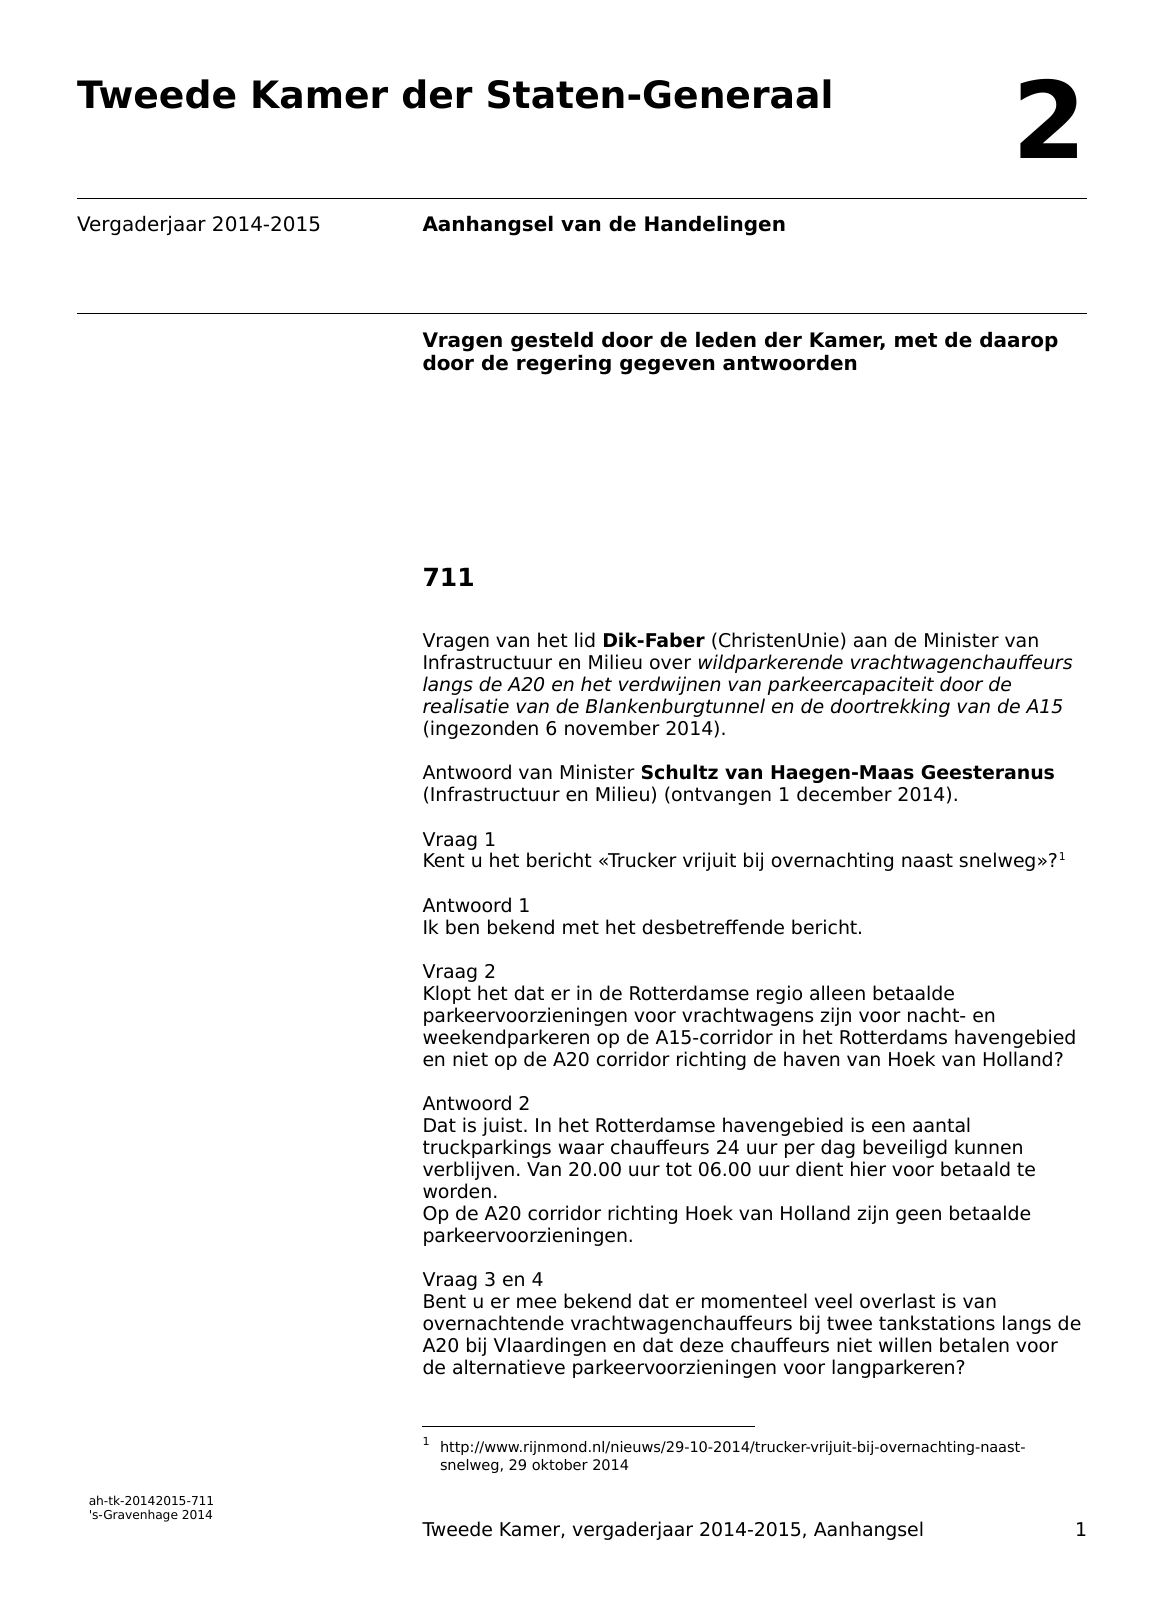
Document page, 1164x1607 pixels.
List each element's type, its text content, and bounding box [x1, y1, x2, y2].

text Klopt het dat er in de Rotterdamse regio alleen betaalde parkeervoorzieningen voor vrachtwagens zijn voor nacht- en weekendparkeren op de A15-corridor in het Rotterdams havengebied en niet op de A20 corridor richting de haven van Hoek van Holland? [422, 983, 1087, 1071]
text Antwoord van Minister Schultz van Haegen-Maas Geesteranus (Infrastructuur en Milieu) (ontvangen 1 december 2014). [422, 762, 1087, 806]
text Ik ben bekend met het desbetreffende bericht. [422, 917, 1087, 938]
text 711 [422, 563, 1087, 592]
text Kent u het bericht «Trucker vrijuit bij overnachting naast snelweg»? [422, 850, 1087, 872]
text http://www.rijnmond.nl/nieuws/29-10-2014/trucker-vrijuit-bij-overnachting-naast-snelweg, 29 oktober 2014 [422, 1435, 1087, 1474]
text Op de A20 corridor richting Hoek van Holland zijn geen betaalde parkeervoorzieningen. [422, 1203, 1087, 1247]
text Vragen van het lid Dik-Faber (ChristenUnie) aan de Minister van Infrastructuur en Milieu over wildparkerende vrachtwagenchauffeurs langs de A20 en het verdwijnen van parkeercapaciteit door de realisatie van de Blankenburgtunnel en de doortrekking van de A15 (ingezonden 6 november 2014). [422, 630, 1087, 740]
text Bent u er mee bekend dat er momenteel veel overlast is van overnachtende vrachtwagenchauffeurs bij twee tankstations langs de A20 bij Vlaardingen en dat deze chauffeurs niet willen betalen voor de alternatieve parkeervoorzieningen voor langparkeren? [422, 1291, 1087, 1379]
text Vraag 3 en 4 [422, 1269, 1087, 1291]
text ah-tk-20142015-711 [88, 1494, 323, 1508]
table_header Tweede Kamer der Staten-Generaal [77, 59, 886, 198]
text Vraag 2 [422, 961, 1087, 983]
table_header 2 [886, 59, 1087, 198]
text 's-Gravenhage 2014 [88, 1508, 323, 1522]
text Antwoord 2 [422, 1093, 1087, 1115]
table_cell Vragen gesteld door de leden der Kamer, met de daarop door de regering gegeven antwoorden [422, 314, 1087, 375]
table_cell Vergaderjaar 2014-2015 [77, 199, 422, 313]
text Antwoord 1 [422, 894, 1087, 917]
table_cell [77, 314, 422, 375]
table_cell Aanhangsel van de Handelingen [422, 199, 1087, 313]
text Dat is juist. In het Rotterdamse havengebied is een aantal truckparkings waar chauffeurs 24 uur per dag beveiligd kunnen verblijven. Van 20.00 uur tot 06.00 uur dient hier voor betaald te worden. [422, 1115, 1087, 1203]
text Vraag 1 [422, 828, 1087, 850]
